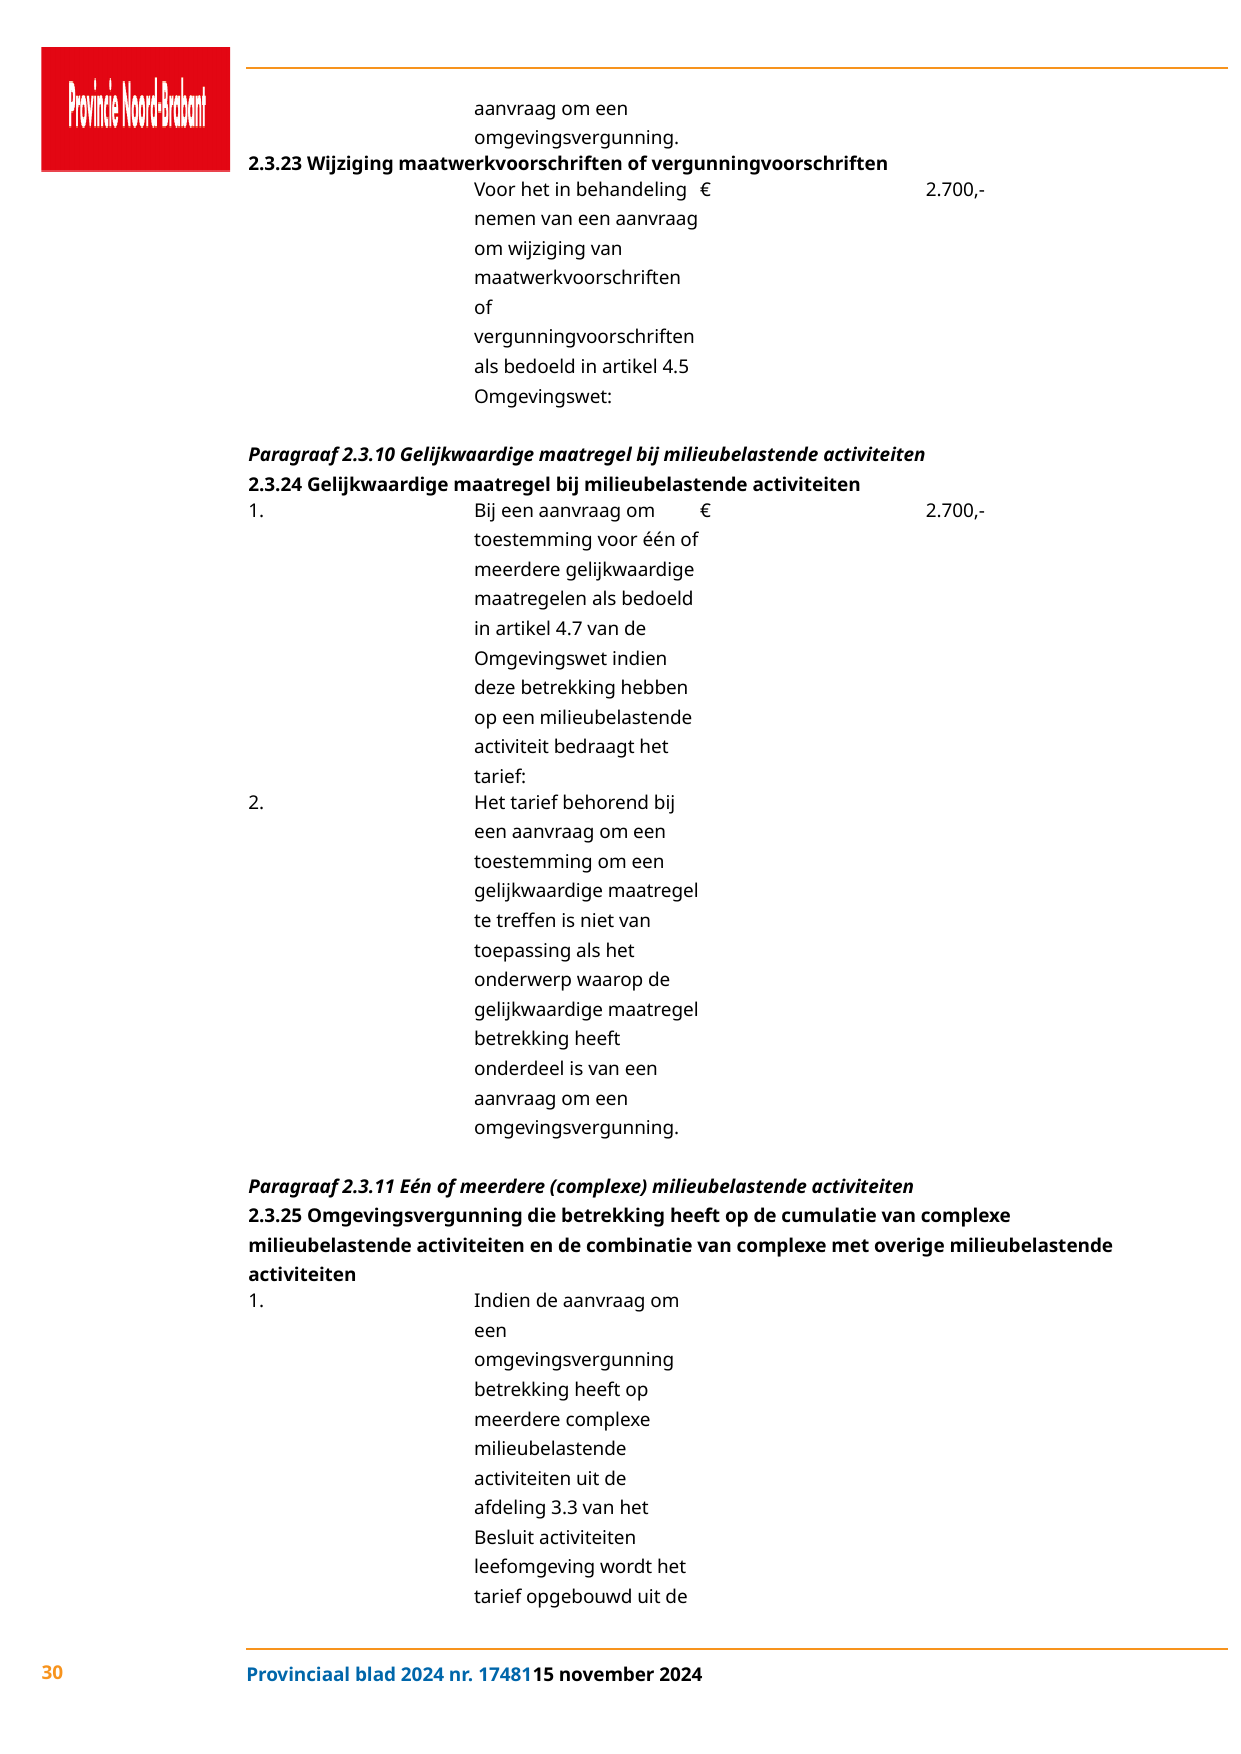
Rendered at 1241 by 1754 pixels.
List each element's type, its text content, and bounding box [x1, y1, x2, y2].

table_cell Indien de aanvraag om een omgevingsvergunning betrekking heeft op meerdere complexe milieubelastende activiteiten uit de afdeling 3.3 van het Besluit activiteiten leefomgeving wordt het tarief opgebouwd uit de [474, 1288, 700, 1609]
table_cell [926, 1288, 1152, 1609]
table_cell [700, 1288, 926, 1609]
picture [41, 47, 231, 172]
table_cell 2.3.23 Wijziging maatwerkvoorschriften of vergunningvoorschriften [248, 150, 1152, 176]
table_cell Het tarief behorend bij een aanvraag om een toestemming om een gelijkwaardige maatregel te treffen is niet van toepassing als het onderwerp waarop de gelijkwaardige maatregel betrekking heeft onderdeel is van een aanvraag om een omgevingsvergunning. [474, 789, 700, 1140]
table_cell 1. [248, 1288, 474, 1609]
table_cell [700, 789, 926, 1140]
table_cell € [700, 497, 926, 789]
text Paragraaf 2.3.10 Gelijkwaardige maatregel bij milieubelastende activiteiten [248, 441, 1152, 467]
table_cell Voor het in behandeling nemen van een aanvraag om wijziging van maatwerkvoorschriften of vergunningvoorschriften als bedoeld in artikel 4.5 Omgevingswet: [474, 176, 700, 409]
table_header 2.3.25 Omgevingsvergunning die betrekking heeft op de cumulatie van complexe milieubelastende activiteiten en de combinatie van complexe met overige milieubelastende activiteiten [248, 1203, 1152, 1287]
text Paragraaf 2.3.11 Eén of meerdere (complexe) milieubelastende activiteiten [248, 1173, 1152, 1198]
table_cell [248, 95, 474, 150]
table_cell 1. [248, 497, 474, 789]
table_header 2.3.24 Gelijkwaardige maatregel bij milieubelastende activiteiten [248, 471, 1152, 497]
table_cell 2.700,- [926, 497, 1152, 789]
table_cell [248, 176, 474, 409]
table_cell [926, 95, 1152, 150]
table_cell € [700, 176, 926, 409]
table_cell aanvraag om een omgevingsvergunning. [474, 95, 700, 150]
table_cell 2.700,- [926, 176, 1152, 409]
table_cell [700, 95, 926, 150]
table_cell 2. [248, 789, 474, 1140]
table_cell Bij een aanvraag om toestemming voor één of meerdere gelijkwaardige maatregelen als bedoeld in artikel 4.7 van de Omgevingswet indien deze betrekking hebben op een milieubelastende activiteit bedraagt het tarief: [474, 497, 700, 789]
table_cell [926, 789, 1152, 1140]
